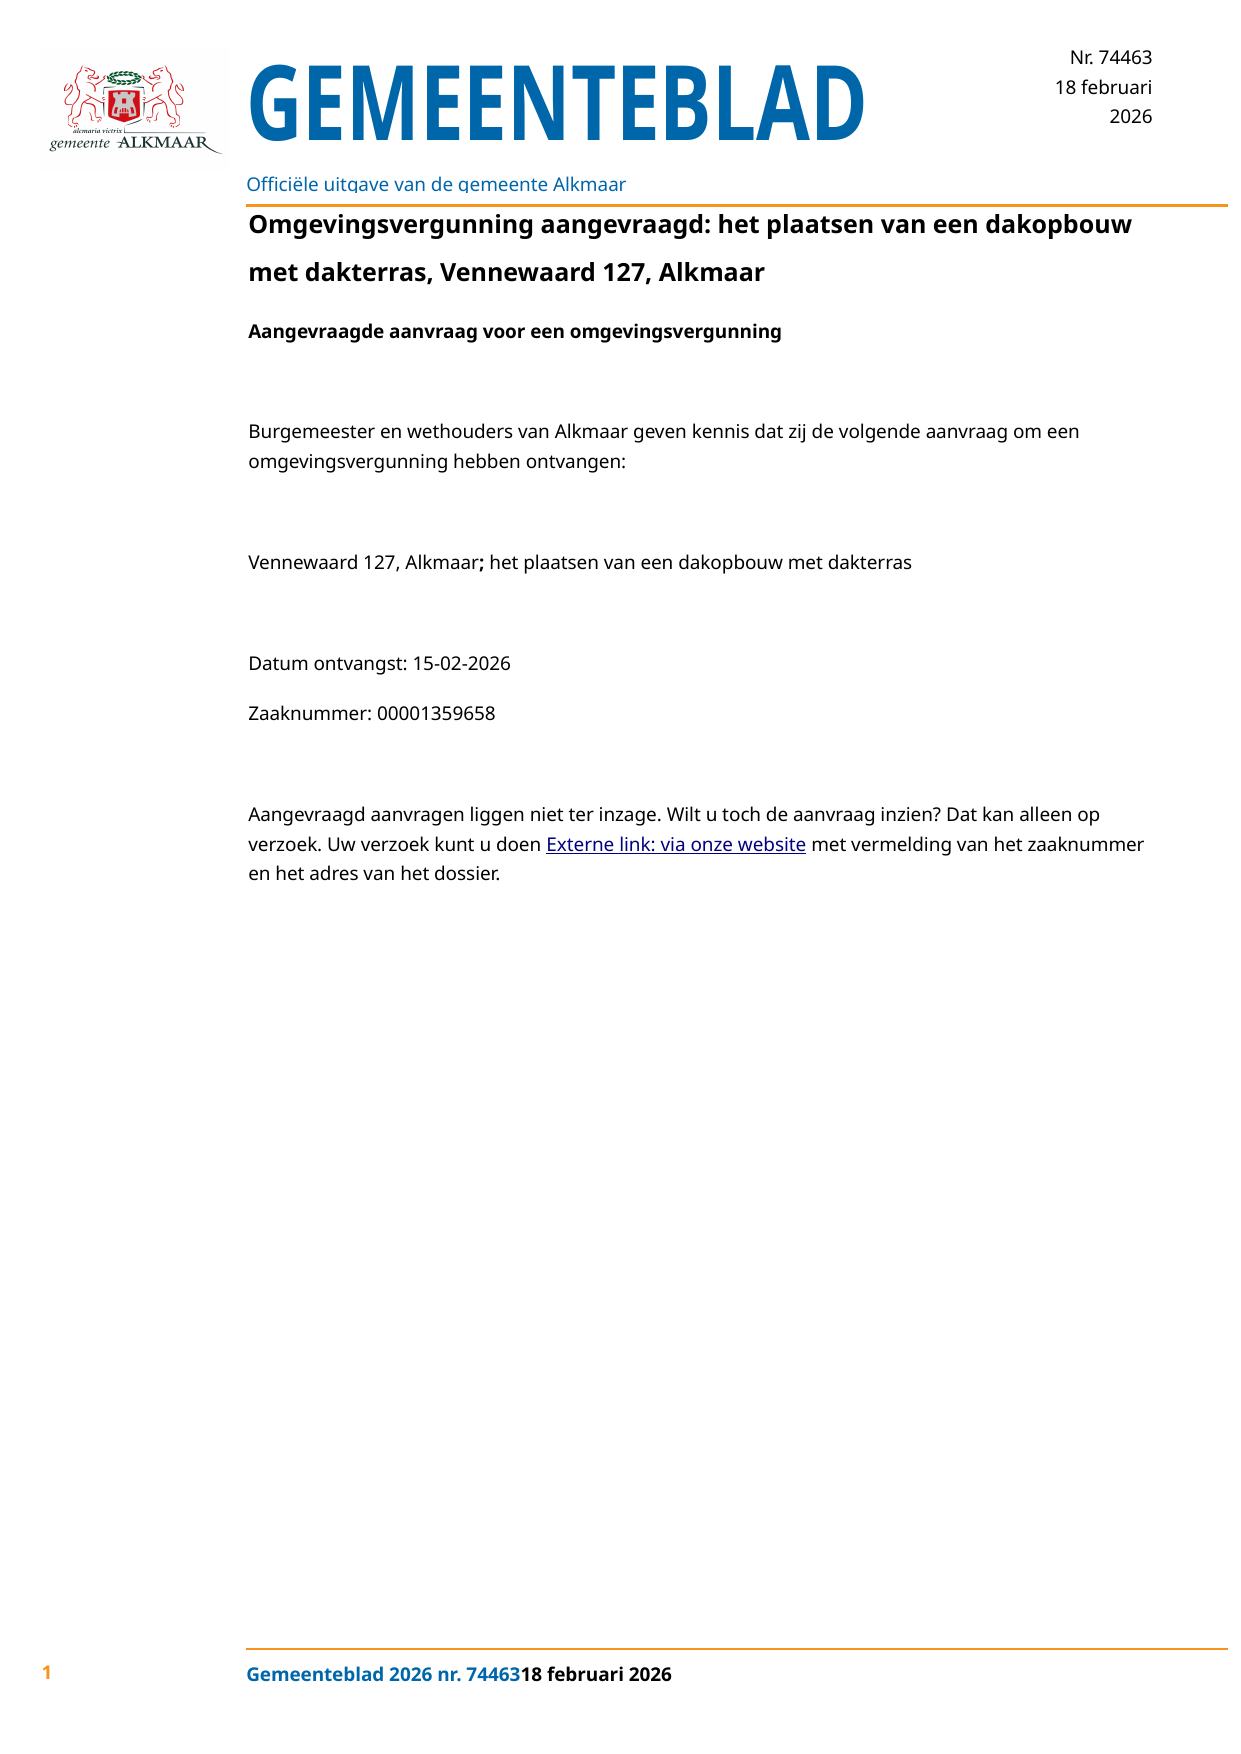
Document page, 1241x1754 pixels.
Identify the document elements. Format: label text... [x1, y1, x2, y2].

text Burgemeester en wethouders van Alkmaar geven kennis dat zij de volgende aanvraag om een omgevingsvergunning hebben ontvangen: [248, 419, 1152, 474]
text Vennewaard 127, Alkmaar; het plaatsen van een dakopbouw met dakterras [248, 549, 1152, 575]
text Datum ontvangst: 15-02-2026 [248, 650, 1152, 676]
text Aangevraagde aanvraag voor een omgevingsvergunning [248, 318, 1152, 344]
text Zaaknummer: 00001359658 [248, 700, 1152, 726]
text Aangevraagd aanvragen liggen niet ter inzage. Wilt u toch de aanvraag inzien? Dat kan alleen op verzoek. Uw verzoek kunt u doen Externe link: via onze website met vermelding van het zaaknummer en het adres van het dossier. [248, 801, 1152, 886]
picture [41, 47, 231, 172]
text Omgevingsvergunning aangevraagd: het plaatsen van een dakopbouw met dakterras, Vennewaard 127, Alkmaar [248, 207, 1152, 288]
